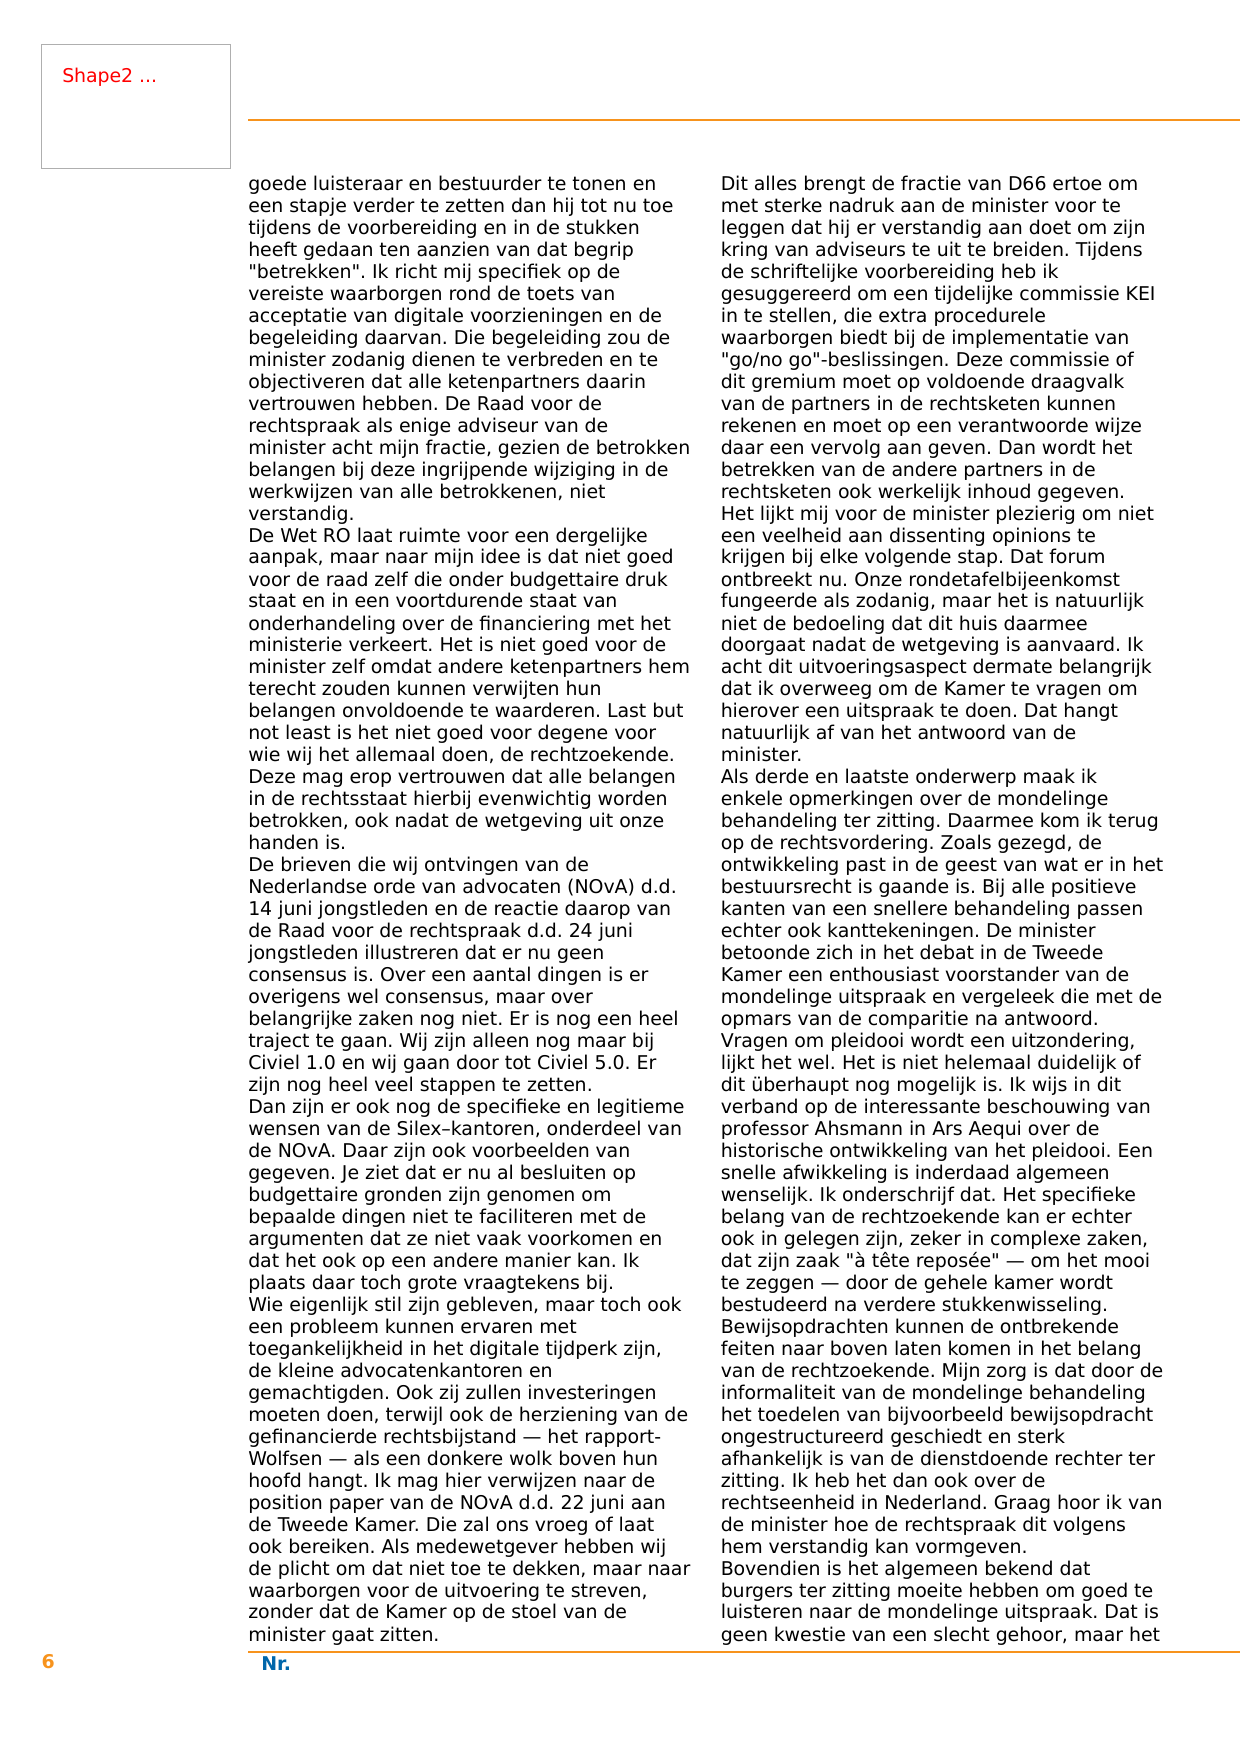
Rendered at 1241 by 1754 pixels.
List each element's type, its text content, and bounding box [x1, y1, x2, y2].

text Als derde en laatste onderwerp maak ik enkele opmerkingen over de mondelinge behandeling ter zitting. Daarmee kom ik terug op de rechtsvordering. Zoals gezegd, de ontwikkeling past in de geest van wat er in het bestuursrecht is gaande is. Bij alle positieve kanten van een snellere behandeling passen echter ook kanttekeningen. De minister betoonde zich in het debat in de Tweede Kamer een enthousiast voorstander van de mondelinge uitspraak en vergeleek die met de opmars van de comparitie na antwoord. Vragen om pleidooi wordt een uitzondering, lijkt het wel. Het is niet helemaal duidelijk of dit überhaupt nog mogelijk is. Ik wijs in dit verband op de interessante beschouwing van professor Ahsmann in Ars Aequi over de historische ontwikkeling van het pleidooi. Een snelle afwikkeling is inderdaad algemeen wenselijk. Ik onderschrijf dat. Het specifieke belang van de rechtzoekende kan er echter ook in gelegen zijn, zeker in complexe zaken, dat zijn zaak "à tête reposée" — om het mooi te zeggen — door de gehele kamer wordt bestudeerd na verdere stukkenwisseling. Bewijsopdrachten kunnen de ontbrekende feiten naar boven laten komen in het belang van de rechtzoekende. Mijn zorg is dat door de informaliteit van de mondelinge behandeling het toedelen van bijvoorbeeld bewijsopdracht ongestructureerd geschiedt en sterk afhankelijk is van de dienstdoende rechter ter zitting. Ik heb het dan ook over de rechtseenheid in Nederland. Graag hoor ik van de minister hoe de rechtspraak dit volgens hem verstandig kan vormgeven. [721, 766, 1163, 1557]
text Dan zijn er ook nog de specifieke en legitieme wensen van de Silex–kantoren, onderdeel van de NOvA. Daar zijn ook voorbeelden van gegeven. Je ziet dat er nu al besluiten op budgettaire gronden zijn genomen om bepaalde dingen niet te faciliteren met de argumenten dat ze niet vaak voorkomen en dat het ook op een andere manier kan. Ik plaats daar toch grote vraagtekens bij. [248, 1096, 691, 1294]
text Bovendien is het algemeen bekend dat burgers ter zitting moeite hebben om goed te luisteren naar de mondelinge uitspraak. Dat is geen kwestie van een slecht gehoor, maar het [721, 1557, 1163, 1645]
text Wie eigenlijk stil zijn gebleven, maar toch ook een probleem kunnen ervaren met toegankelijkheid in het digitale tijdperk zijn, de kleine advocatenkantoren en gemachtigden. Ook zij zullen investeringen moeten doen, terwijl ook de herziening van de gefinancierde rechtsbijstand — het rapport-Wolfsen — als een donkere wolk boven hun hoofd hangt. Ik mag hier verwijzen naar de position paper van de NOvA d.d. 22 juni aan de Tweede Kamer. Die zal ons vroeg of laat ook bereiken. Als medewetgever hebben wij de plicht om dat niet toe te dekken, maar naar waarborgen voor de uitvoering te streven, zonder dat de Kamer op de stoel van de minister gaat zitten. [248, 1294, 691, 1645]
text De brieven die wij ontvingen van de Nederlandse orde van advocaten (NOvA) d.d. 14 juni jongstleden en de reactie daarop van de Raad voor de rechtspraak d.d. 24 juni jongstleden illustreren dat er nu geen consensus is. Over een aantal dingen is er overigens wel consensus, maar over belangrijke zaken nog niet. Er is nog een heel traject te gaan. Wij zijn alleen nog maar bij Civiel 1.0 en wij gaan door tot Civiel 5.0. Er zijn nog heel veel stappen te zetten. [248, 854, 691, 1096]
text goede luisteraar en bestuurder te tonen en een stapje verder te zetten dan hij tot nu toe tijdens de voorbereiding en in de stukken heeft gedaan ten aanzien van dat begrip "betrekken". Ik richt mij specifiek op de vereiste waarborgen rond de toets van acceptatie van digitale voorzieningen en de begeleiding daarvan. Die begeleiding zou de minister zodanig dienen te verbreden en te objectiveren dat alle ketenpartners daarin vertrouwen hebben. De Raad voor de rechtspraak als enige adviseur van de minister acht mijn fractie, gezien de betrokken belangen bij deze ingrijpende wijziging in de werkwijzen van alle betrokkenen, niet verstandig. [248, 173, 691, 524]
text De Wet RO laat ruimte voor een dergelijke aanpak, maar naar mijn idee is dat niet goed voor de raad zelf die onder budgettaire druk staat en in een voortdurende staat van onderhandeling over de financiering met het ministerie verkeert. Het is niet goed voor de minister zelf omdat andere ketenpartners hem terecht zouden kunnen verwijten hun belangen onvoldoende te waarderen. Last but not least is het niet goed voor degene voor wie wij het allemaal doen, de rechtzoekende. Deze mag erop vertrouwen dat alle belangen in de rechtsstaat hierbij evenwichtig worden betrokken, ook nadat de wetgeving uit onze handen is. [248, 524, 691, 854]
text Dit alles brengt de fractie van D66 ertoe om met sterke nadruk aan de minister voor te leggen dat hij er verstandig aan doet om zijn kring van adviseurs te uit te breiden. Tijdens de schriftelijke voorbereiding heb ik gesuggereerd om een tijdelijke commissie KEI in te stellen, die extra procedurele waarborgen biedt bij de implementatie van "go/no go"-beslissingen. Deze commissie of dit gremium moet op voldoende draagvalk van de partners in de rechtsketen kunnen rekenen en moet op een verantwoorde wijze daar een vervolg aan geven. Dan wordt het betrekken van de andere partners in de rechtsketen ook werkelijk inhoud gegeven. Het lijkt mij voor de minister plezierig om niet een veelheid aan dissenting opinions te krijgen bij elke volgende stap. Dat forum ontbreekt nu. Onze rondetafelbijeenkomst fungeerde als zodanig, maar het is natuurlijk niet de bedoeling dat dit huis daarmee doorgaat nadat de wetgeving is aanvaard. Ik acht dit uitvoeringsaspect dermate belangrijk dat ik overweeg om de Kamer te vragen om hierover een uitspraak te doen. Dat hangt natuurlijk af van het antwoord van de minister. [721, 173, 1163, 766]
